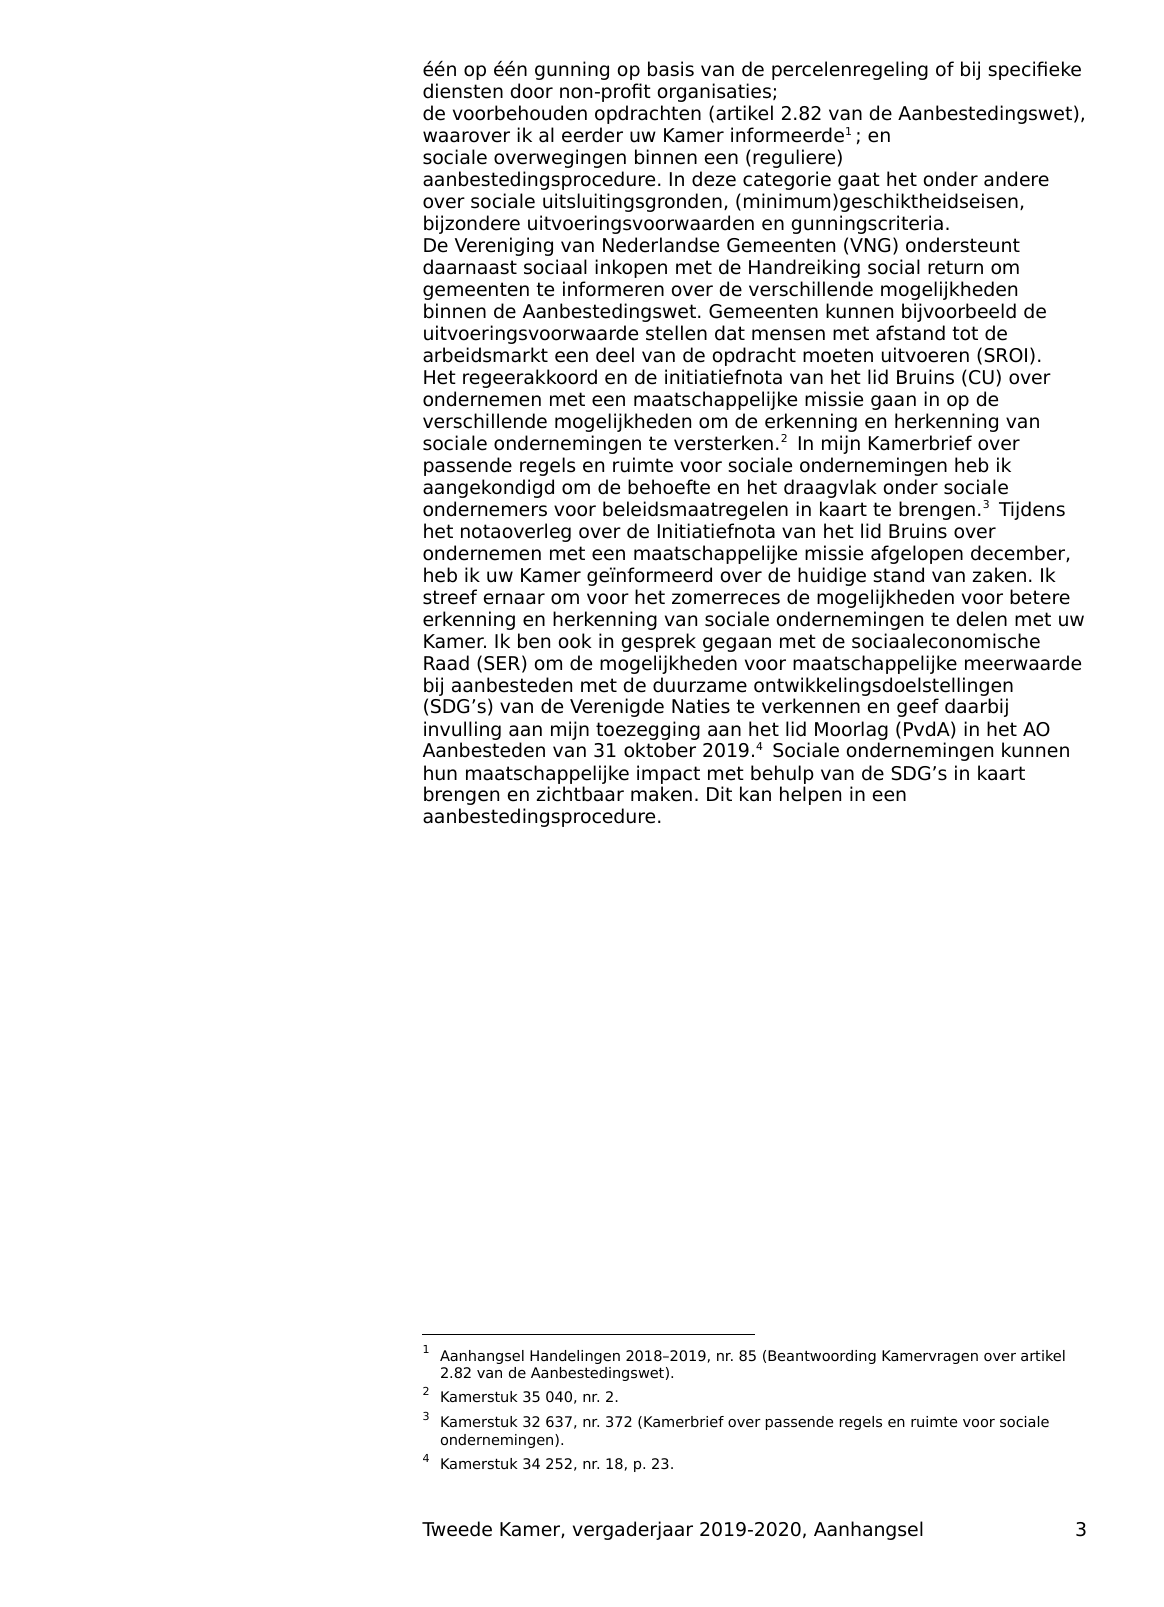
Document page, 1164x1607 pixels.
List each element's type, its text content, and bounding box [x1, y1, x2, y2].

text Kamerstuk 32 637, nr. 372 (Kamerbrief over passende regels en ruimte voor sociale ondernemingen). [422, 1410, 1087, 1449]
text Kamerstuk 34 252, nr. 18, p. 23. [422, 1452, 1087, 1474]
text De Vereniging van Nederlandse Gemeenten (VNG) ondersteunt daarnaast sociaal inkopen met de Handreiking social return om gemeenten te informeren over de verschillende mogelijkheden binnen de Aanbestedingswet. Gemeenten kunnen bijvoorbeeld de uitvoeringsvoorwaarde stellen dat mensen met afstand tot de arbeidsmarkt een deel van de opdracht moeten uitvoeren (SROI). [422, 235, 1087, 367]
text Het regeerakkoord en de initiatiefnota van het lid Bruins (CU) over ondernemen met een maatschappelijke missie gaan in op de verschillende mogelijkheden om de erkenning en herkenning van sociale ondernemingen te versterken. In mijn Kamerbrief over passende regels en ruimte voor sociale ondernemingen heb ik aangekondigd om de behoefte en het draagvlak onder sociale ondernemers voor beleidsmaatregelen in kaart te brengen. Tijdens het notaoverleg over de Initiatiefnota van het lid Bruins over ondernemen met een maatschappelijke missie afgelopen december, heb ik uw Kamer geïnformeerd over de huidige stand van zaken. Ik streef ernaar om voor het zomerreces de mogelijkheden voor betere erkenning en herkenning van sociale ondernemingen te delen met uw Kamer. Ik ben ook in gesprek gegaan met de sociaaleconomische Raad (SER) om de mogelijkheden voor maatschappelijke meerwaarde bij aanbesteden met de duurzame ontwikkelingsdoelstellingen (SDG’s) van de Verenigde Naties te verkennen en geef daarbij invulling aan mijn toezegging aan het lid Moorlag (PvdA) in het AO Aanbesteden van 31 oktober 2019. Sociale ondernemingen kunnen hun maatschappelijke impact met behulp van de SDG’s in kaart brengen en zichtbaar maken. Dit kan helpen in een aanbestedingsprocedure. [422, 367, 1087, 828]
text één op één gunning op basis van de percelenregeling of bij specifieke diensten door non-profit organisaties; [422, 59, 1087, 103]
text Aanhangsel Handelingen 2018–2019, nr. 85 (Beantwoording Kamervragen over artikel 2.82 van de Aanbestedingswet). [422, 1343, 1087, 1382]
text de voorbehouden opdrachten (artikel 2.82 van de Aanbestedingswet), waarover ik al eerder uw Kamer informeerde; en [422, 103, 1087, 147]
text sociale overwegingen binnen een (reguliere) aanbestedingsprocedure. In deze categorie gaat het onder andere over sociale uitsluitingsgronden, (minimum)geschiktheidseisen, bijzondere uitvoeringsvoorwaarden en gunningscriteria. [422, 147, 1087, 235]
text Kamerstuk 35 040, nr. 2. [422, 1385, 1087, 1407]
